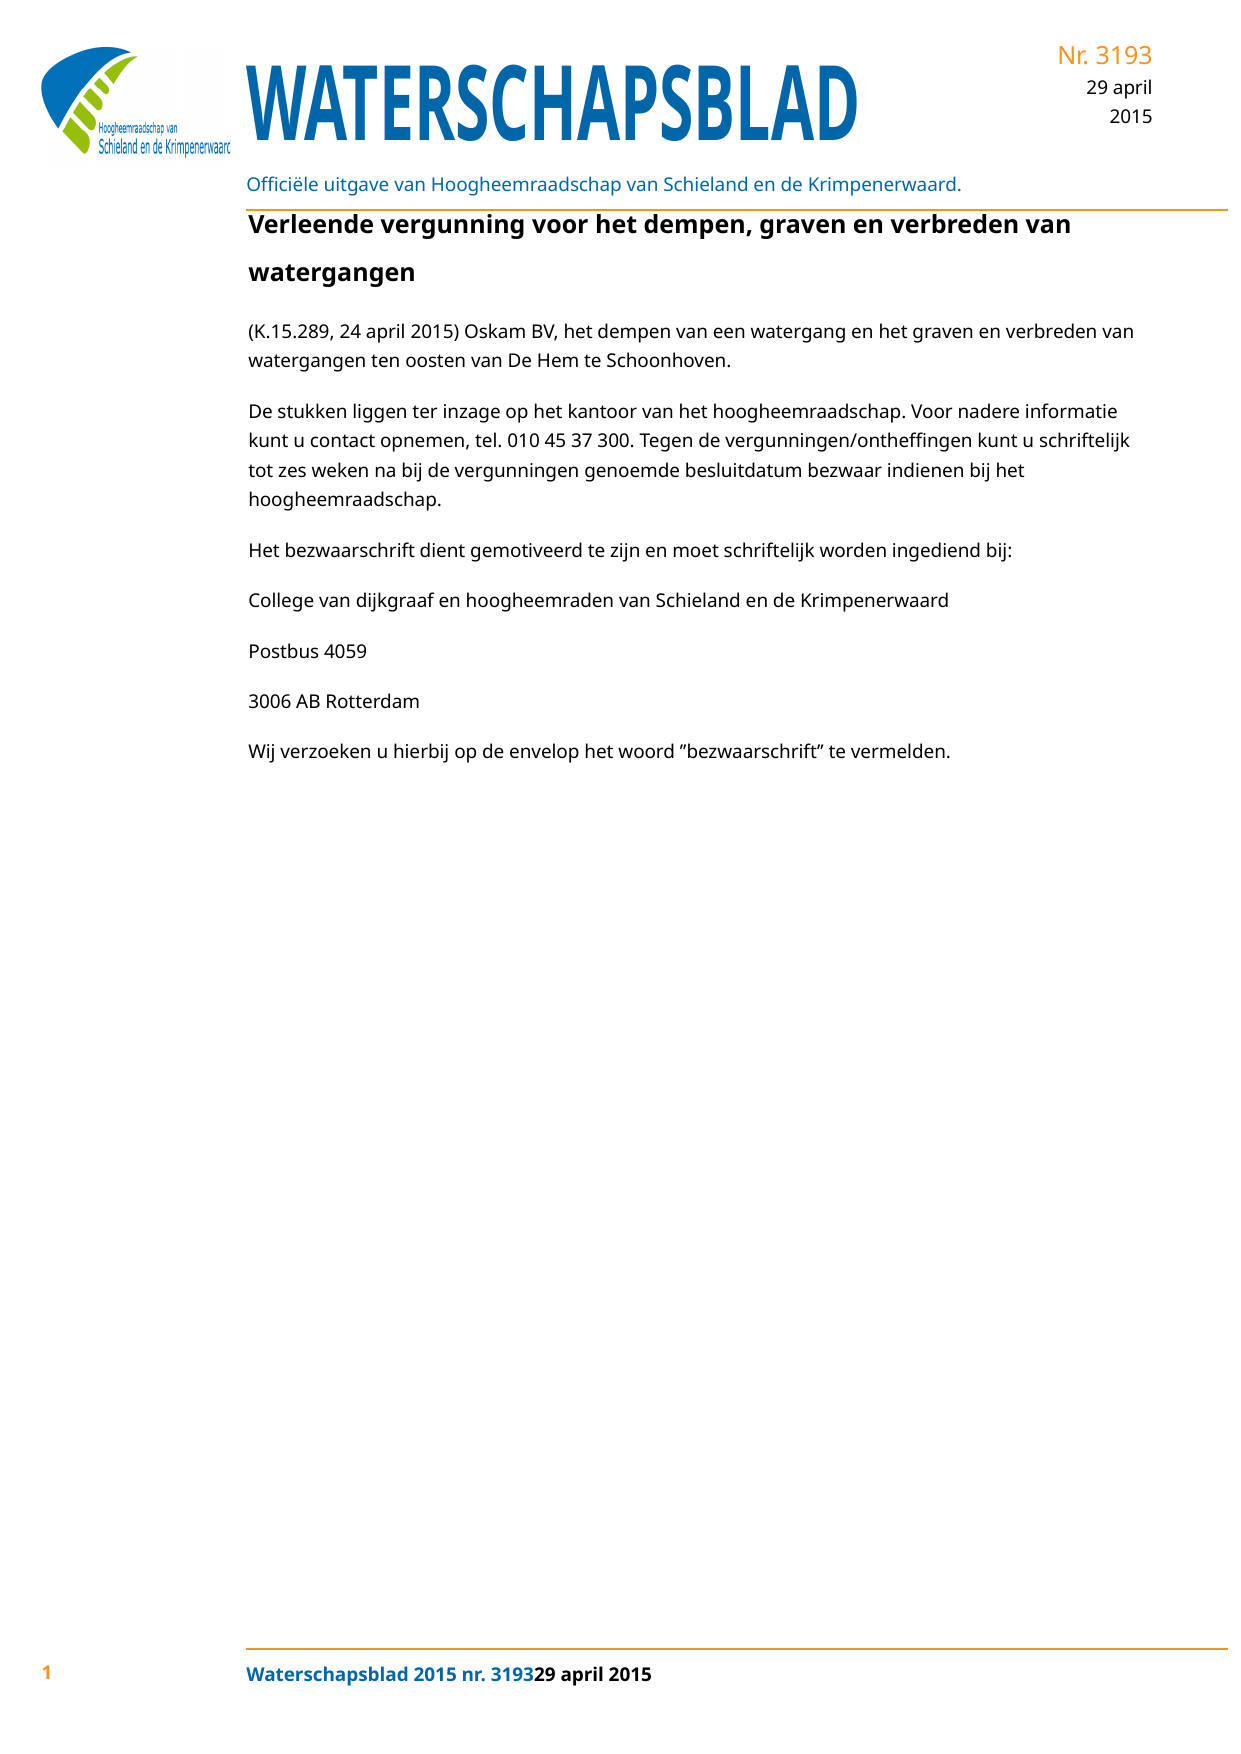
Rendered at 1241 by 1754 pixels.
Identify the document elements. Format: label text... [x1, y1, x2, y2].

picture [41, 47, 231, 172]
text Verleende vergunning voor het dempen, graven en verbreden van watergangen [248, 211, 1152, 288]
text 3006 AB Rotterdam [248, 688, 1152, 714]
text Het bezwaarschrift dient gemotiveerd te zijn en moet schriftelijk worden ingediend bij: [248, 537, 1152, 563]
text De stukken liggen ter inzage op het kantoor van het hoogheemraadschap. Voor nadere informatie kunt u contact opnemen, tel. 010 45 37 300. Tegen de vergunningen/ontheffingen kunt u schriftelijk tot zes weken na bij de vergunningen genoemde besluitdatum bezwaar indienen bij het hoogheemraadschap. [248, 398, 1152, 512]
text Postbus 4059 [248, 638, 1152, 664]
text (K.15.289, 24 april 2015) Oskam BV, het dempen van een watergang en het graven en verbreden van watergangen ten oosten van De Hem te Schoonhoven. [248, 318, 1152, 373]
text Wij verzoeken u hierbij op de envelop het woord ’’bezwaarschrift’’ te vermelden. [248, 739, 1152, 764]
text College van dijkgraaf en hoogheemraden van Schieland en de Krimpenerwaard [248, 587, 1152, 613]
